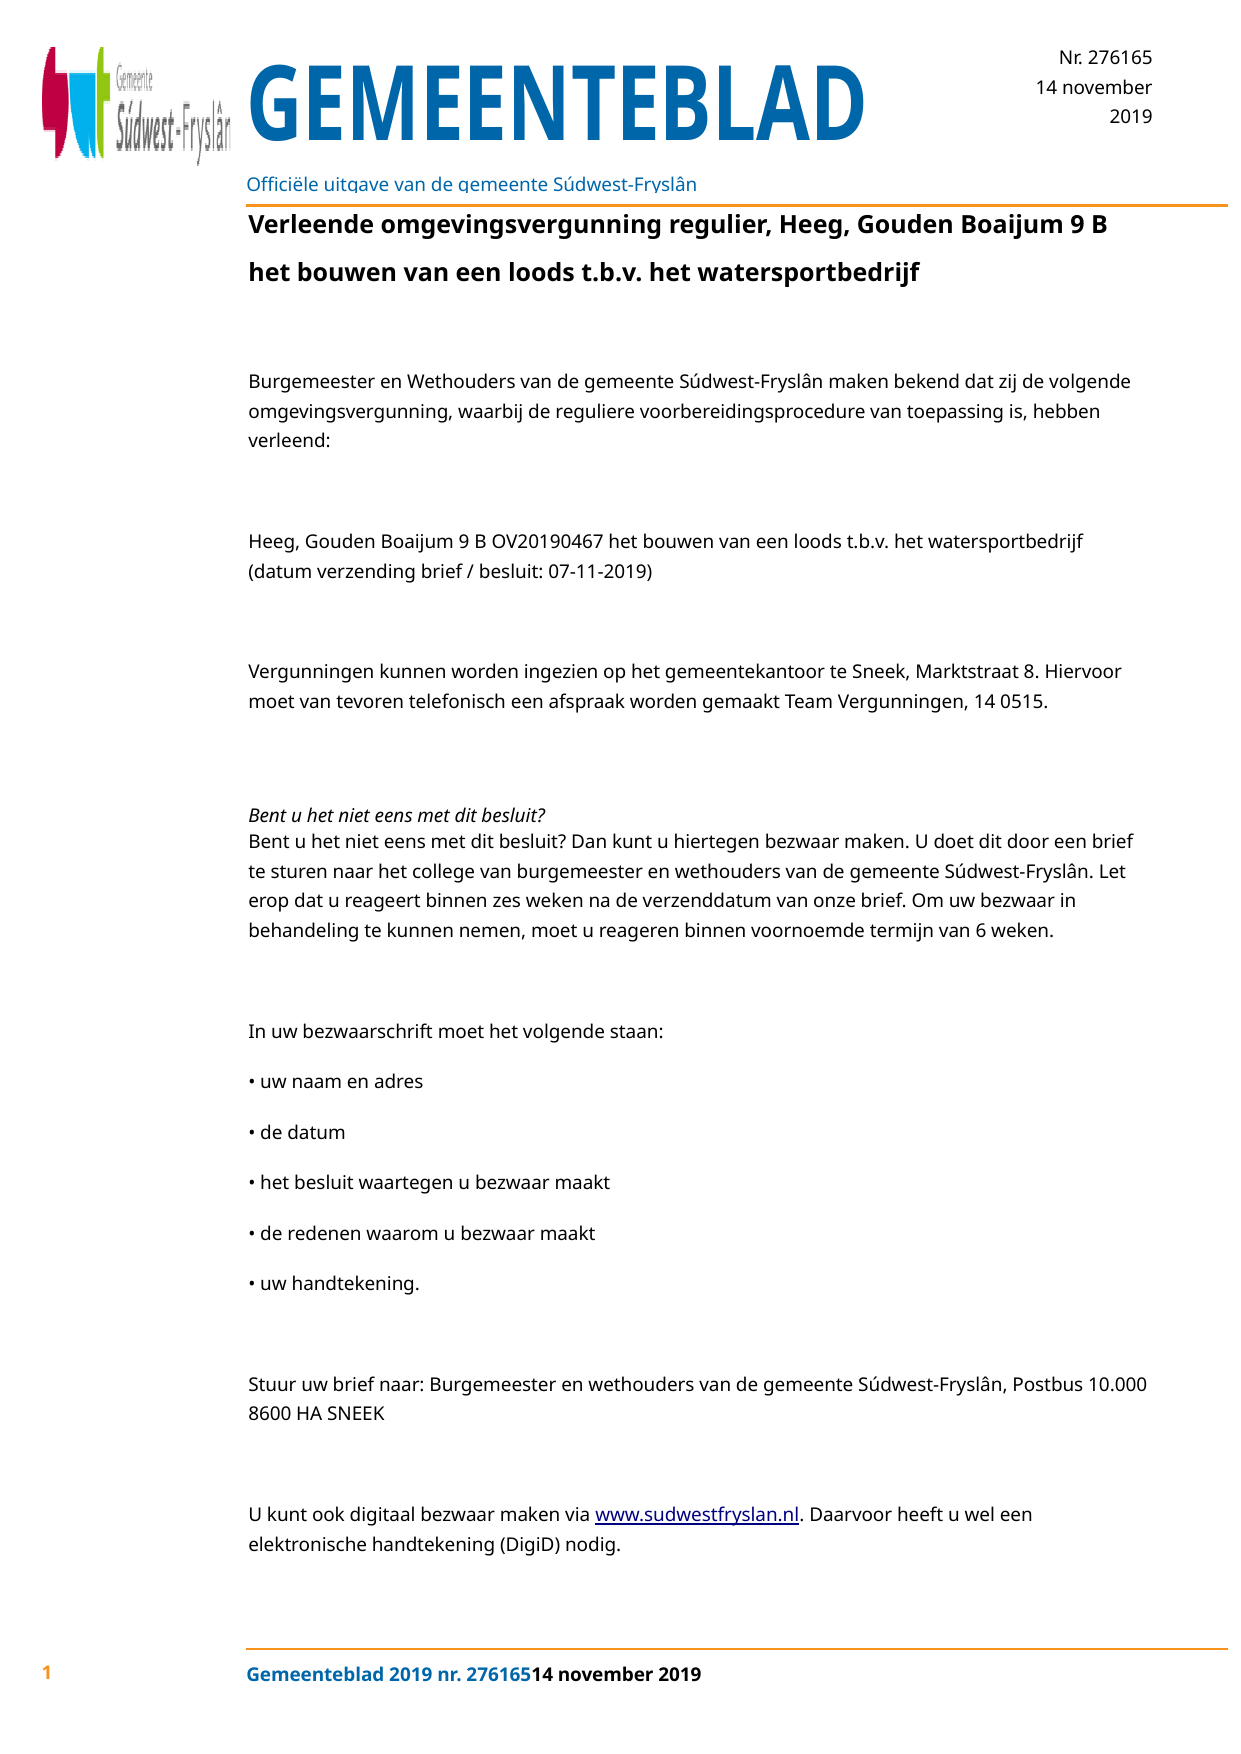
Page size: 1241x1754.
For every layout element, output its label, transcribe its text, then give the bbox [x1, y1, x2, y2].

text Verleende omgevingsvergunning regulier, Heeg, Gouden Boaijum 9 B het bouwen van een loods t.b.v. het watersportbedrijf [248, 207, 1152, 288]
text Stuur uw brief naar: Burgemeester en wethouders van de gemeente Súdwest-Fryslân, Postbus 10.000 8600 HA SNEEK [248, 1371, 1152, 1426]
text • de datum [248, 1119, 1152, 1144]
text • de redenen waarom u bezwaar maakt [248, 1220, 1152, 1245]
text Vergunningen kunnen worden ingezien op het gemeentekantoor te Sneek, Marktstraat 8. Hiervoor moet van tevoren telefonisch een afspraak worden gemaakt Team Vergunningen, 14 0515. [248, 659, 1152, 714]
text Bent u het niet eens met dit besluit? Dan kunt u hiertegen bezwaar maken. U doet dit door een brief te sturen naar het college van burgemeester en wethouders van de gemeente Súdwest-Fryslân. Let erop dat u reageert binnen zes weken na de verzenddatum van onze brief. Om uw bezwaar in behandeling te kunnen nemen, moet u reageren binnen voornoemde termijn van 6 weken. [248, 828, 1152, 943]
text • uw handtekening. [248, 1270, 1152, 1296]
text In uw bezwaarschrift moet het volgende staan: [248, 1018, 1152, 1044]
text Burgemeester en Wethouders van de gemeente Súdwest-Fryslân maken bekend dat zij de volgende omgevingsvergunning, waarbij de reguliere voorbereidingsprocedure van toepassing is, hebben verleend: [248, 368, 1152, 453]
text • het besluit waartegen u bezwaar maakt [248, 1169, 1152, 1195]
text Bent u het niet eens met dit besluit? [248, 803, 1152, 828]
text Heeg, Gouden Boaijum 9 B OV20190467 het bouwen van een loods t.b.v. het watersportbedrijf (datum verzending brief / besluit: 07-11-2019) [248, 528, 1152, 584]
picture [41, 47, 231, 172]
text • uw naam en adres [248, 1068, 1152, 1094]
text U kunt ook digitaal bezwaar maken via www.sudwestfryslan.nl. Daarvoor heeft u wel een elektronische handtekening (DigiD) nodig. [248, 1501, 1152, 1557]
